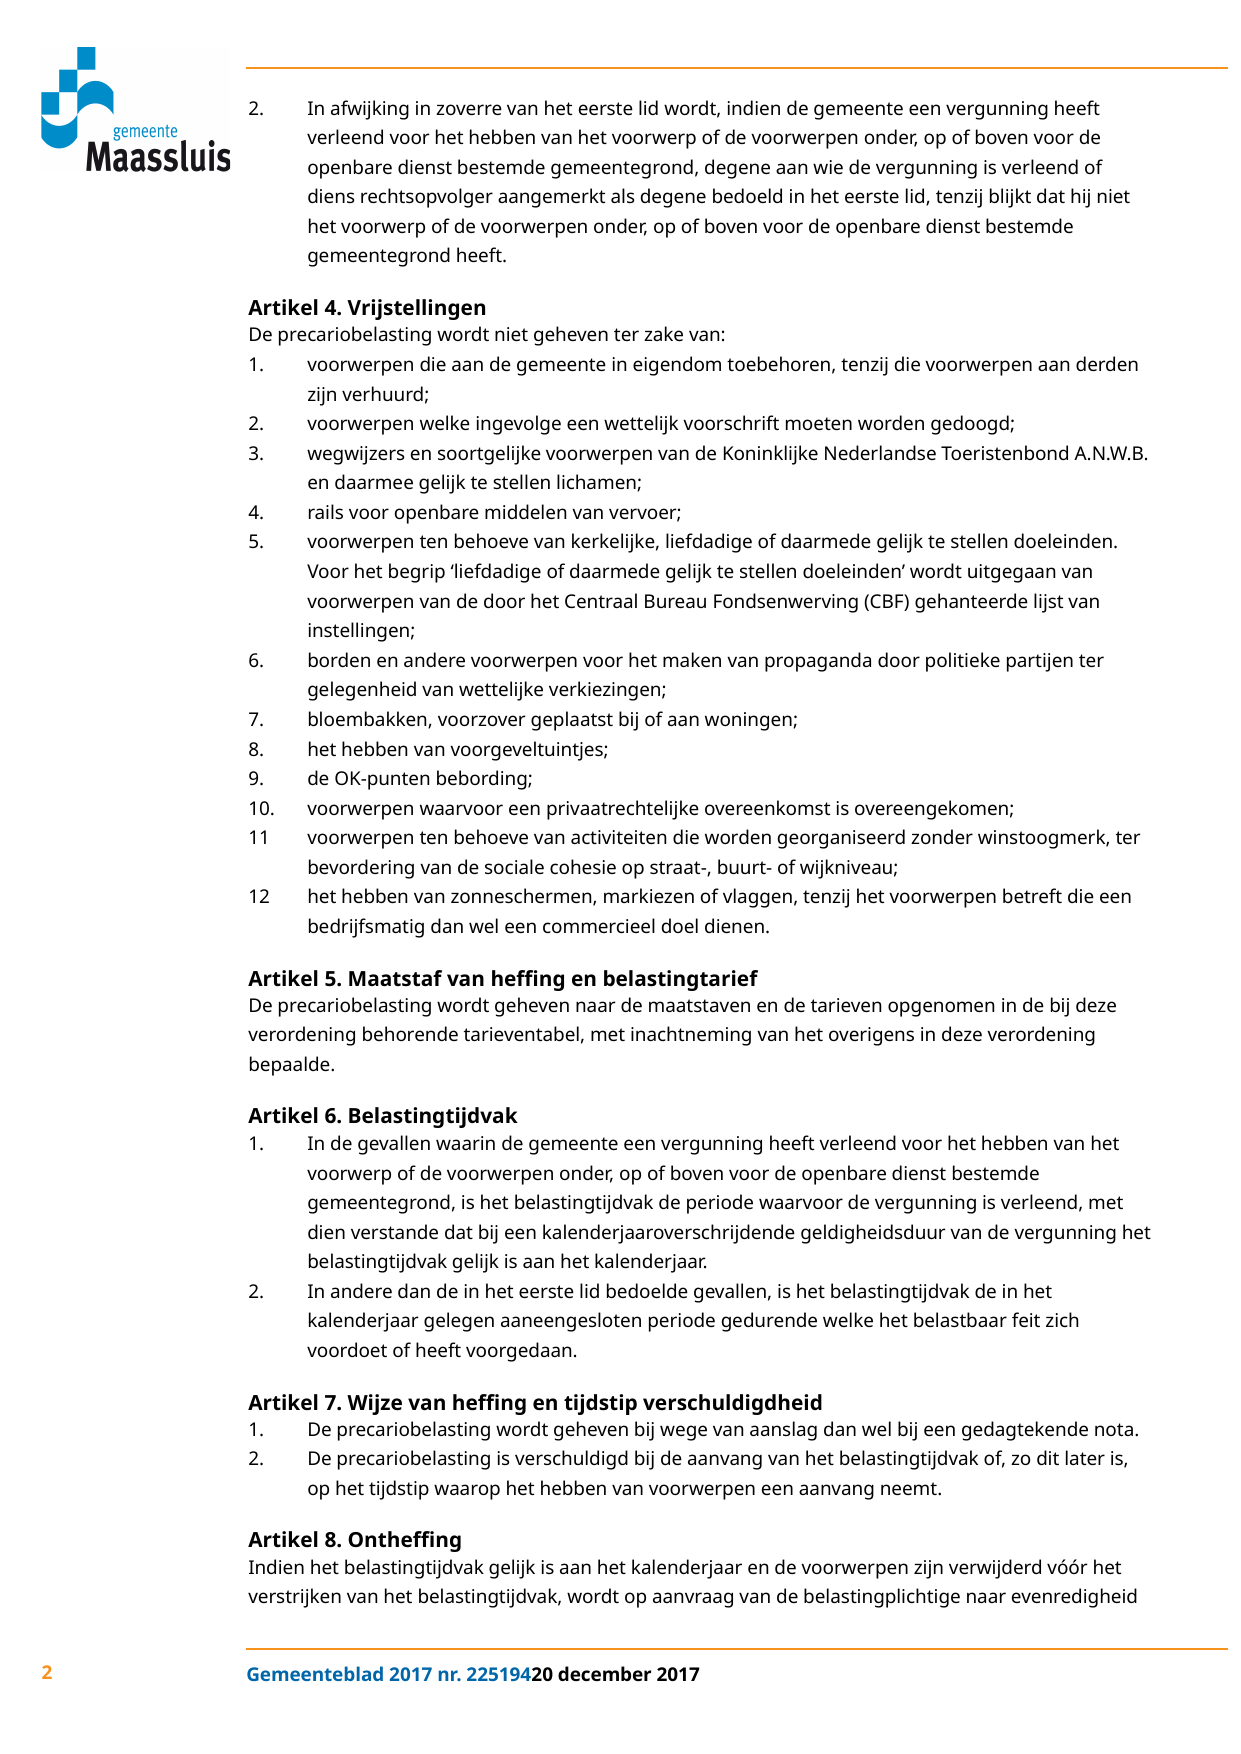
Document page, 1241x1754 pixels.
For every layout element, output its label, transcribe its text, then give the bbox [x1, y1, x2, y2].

list wegwijzers en soortgelijke voorwerpen van de Koninklijke Nederlandse Toeristenbond A.N.W.B. en daarmee gelijk te stellen lichamen; [248, 440, 1152, 495]
picture [41, 47, 231, 172]
text Artikel 7. Wijze van heffing en tijdstip verschuldigdheid [248, 1388, 1152, 1416]
list voorwerpen die aan de gemeente in eigendom toebehoren, tenzij die voorwerpen aan derden zijn verhuurd; [248, 351, 1152, 406]
text Artikel 4. Vrijstellingen [248, 293, 1152, 322]
list De precariobelasting wordt geheven bij wege van aanslag dan wel bij een gedagtekende nota. [248, 1416, 1152, 1442]
list voorwerpen ten behoeve van kerkelijke, liefdadige of daarmede gelijk te stellen doeleinden. Voor het begrip ‘liefdadige of daarmede gelijk te stellen doeleinden’ wordt uitgegaan van voorwerpen van de door het Centraal Bureau Fondsenwerving (CBF) gehanteerde lijst van instellingen; [248, 529, 1152, 643]
list bloembakken, voorzover geplaatst bij of aan woningen; [248, 706, 1152, 732]
list het hebben van voorgeveltuintjes; [248, 736, 1152, 761]
list voorwerpen waarvoor een privaatrechtelijke overeenkomst is overeengekomen; [248, 795, 1152, 821]
text Artikel 5. Maatstaf van heffing en belastingtarief [248, 964, 1152, 992]
text Artikel 6. Belastingtijdvak [248, 1102, 1152, 1130]
list In afwijking in zoverre van het eerste lid wordt, indien de gemeente een vergunning heeft verleend voor het hebben van het voorwerp of de voorwerpen onder, op of boven voor de openbare dienst bestemde gemeentegrond, degene aan wie de vergunning is verleend of diens rechtsopvolger aangemerkt als degene bedoeld in het eerste lid, tenzij blijkt dat hij niet het voorwerp of de voorwerpen onder, op of boven voor de openbare dienst bestemde gemeentegrond heeft. [248, 95, 1152, 268]
text De precariobelasting wordt geheven naar de maatstaven en de tarieven opgenomen in de bij deze verordening behorende tarieventabel, met inachtneming van het overigens in deze verordening bepaalde. [248, 992, 1152, 1077]
list borden en andere voorwerpen voor het maken van propaganda door politieke partijen ter gelegenheid van wettelijke verkiezingen; [248, 647, 1152, 702]
list rails voor openbare middelen van vervoer; [248, 499, 1152, 525]
text Indien het belastingtijdvak gelijk is aan het kalenderjaar en de voorwerpen zijn verwijderd vóór het verstrijken van het belastingtijdvak, wordt op aanvraag van de belastingplichtige naar evenredigheid [248, 1554, 1152, 1609]
picture [41, 47, 77, 92]
text De precariobelasting wordt niet geheven ter zake van: [248, 322, 1152, 347]
list De precariobelasting is verschuldigd bij de aanvang van het belastingtijdvak of, zo dit later is, op het tijdstip waarop het hebben van voorwerpen een aanvang neemt. [248, 1446, 1152, 1501]
list In andere dan de in het eerste lid bedoelde gevallen, is het belastingtijdvak de in het kalenderjaar gelegen aaneengesloten periode gedurende welke het belastbaar feit zich voordoet of heeft voorgedaan. [248, 1278, 1152, 1363]
text Artikel 8. Ontheffing [248, 1526, 1152, 1554]
list het hebben van zonneschermen, markiezen of vlaggen, tenzij het voorwerpen betreft die een bedrijfsmatig dan wel een commercieel doel dienen. [248, 884, 1152, 939]
list voorwerpen ten behoeve van activiteiten die worden georganiseerd zonder winstoogmerk, ter bevordering van de sociale cohesie op straat-, buurt- of wijkniveau; [248, 824, 1152, 880]
list voorwerpen welke ingevolge een wettelijk voorschrift moeten worden gedoogd; [248, 410, 1152, 436]
list de OK-punten bebording; [248, 765, 1152, 791]
list In de gevallen waarin de gemeente een vergunning heeft verleend voor het hebben van het voorwerp of de voorwerpen onder, op of boven voor de openbare dienst bestemde gemeentegrond, is het belastingtijdvak de periode waarvoor de vergunning is verleend, met dien verstande dat bij een kalenderjaaroverschrijdende geldigheidsduur van de vergunning het belastingtijdvak gelijk is aan het kalenderjaar. [248, 1130, 1152, 1274]
